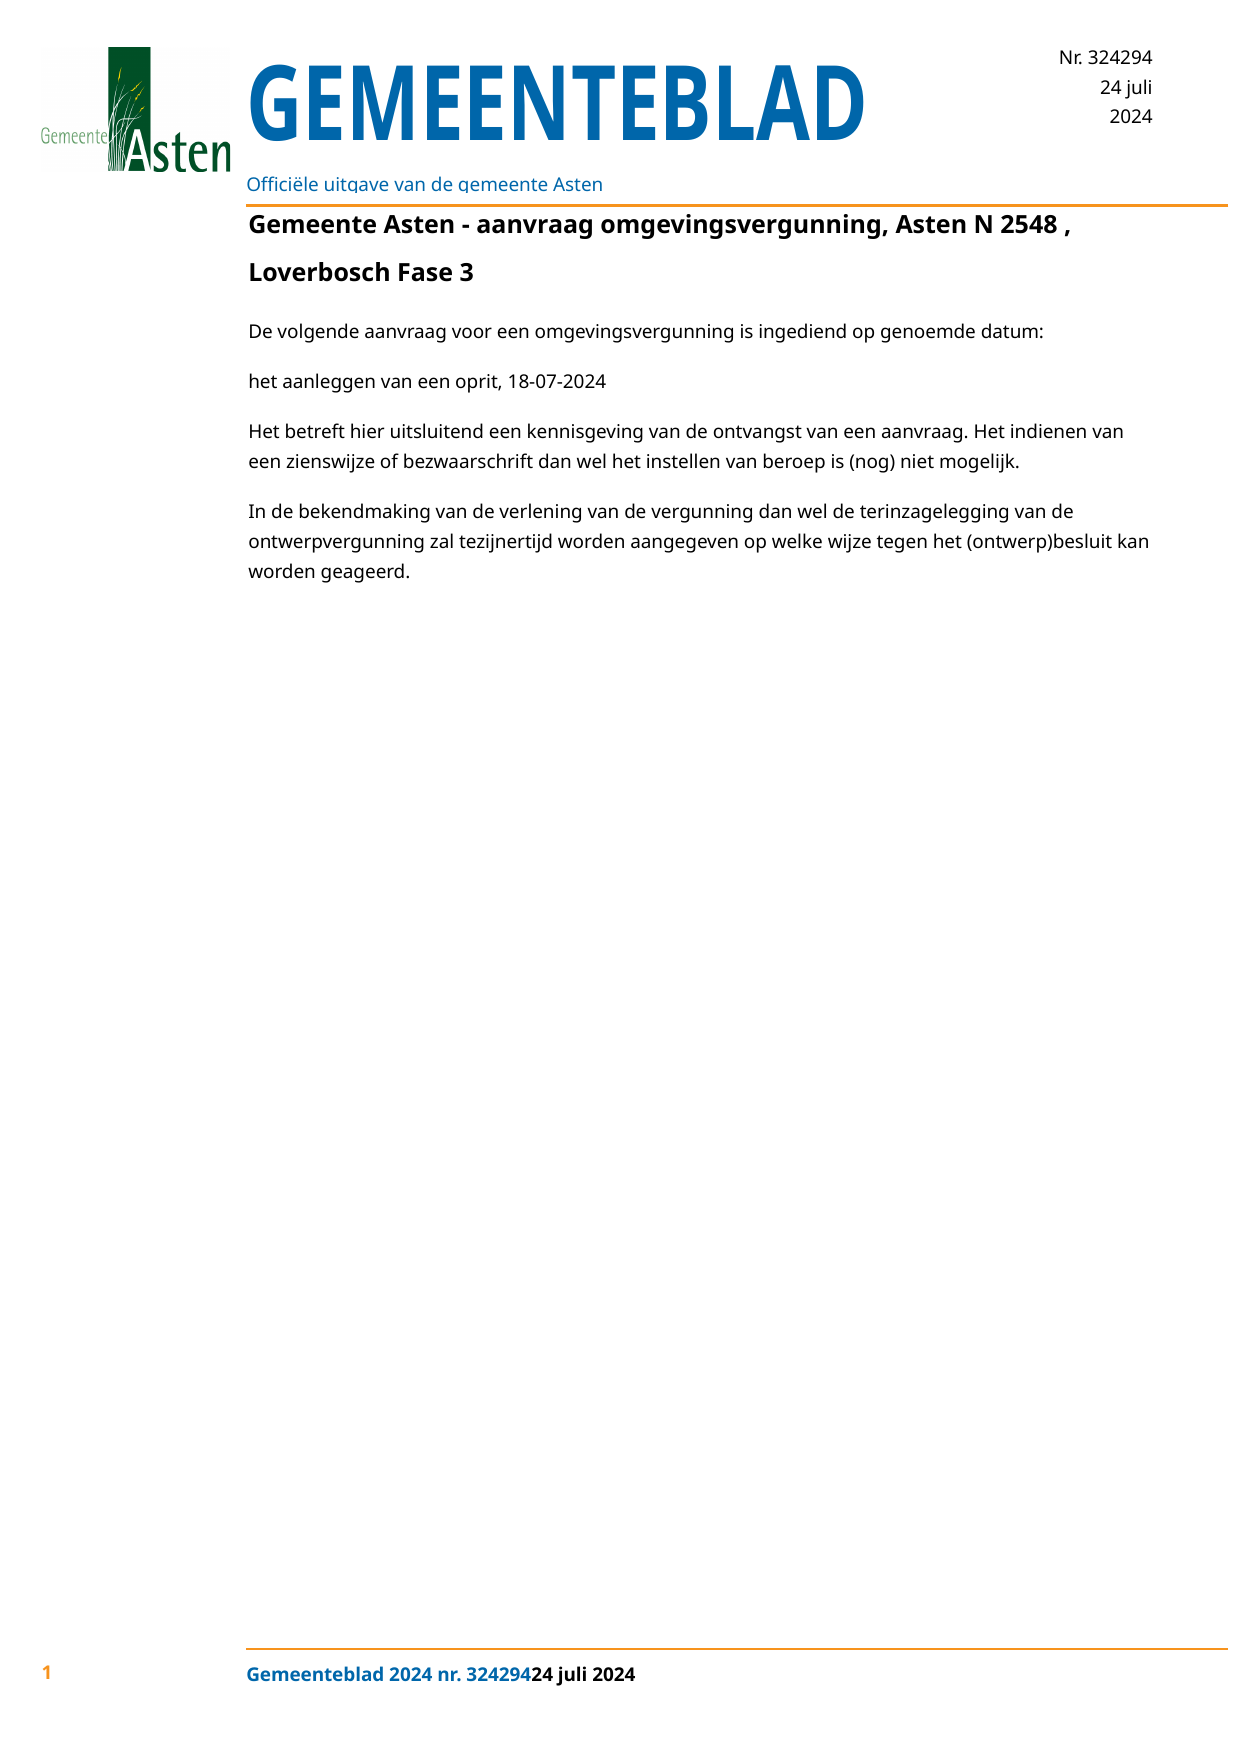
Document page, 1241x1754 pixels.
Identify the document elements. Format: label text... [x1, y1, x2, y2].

text In de bekendmaking van de verlening van de vergunning dan wel de terinzagelegging van de ontwerpvergunning zal tezijnertijd worden aangegeven op welke wijze tegen het (ontwerp)besluit kan worden geageerd. [248, 499, 1152, 584]
text Gemeente Asten - aanvraag omgevingsvergunning, Asten N 2548 , Loverbosch Fase 3 [248, 207, 1152, 288]
text De volgende aanvraag voor een omgevingsvergunning is ingediend op genoemde datum: [248, 318, 1152, 344]
text het aanleggen van een oprit, 18-07-2024 [248, 368, 1152, 394]
text Het betreft hier uitsluitend een kennisgeving van de ontvangst van een aanvraag. Het indienen van een zienswijze of bezwaarschrift dan wel het instellen van beroep is (nog) niet mogelijk. [248, 419, 1152, 474]
picture [41, 47, 231, 172]
